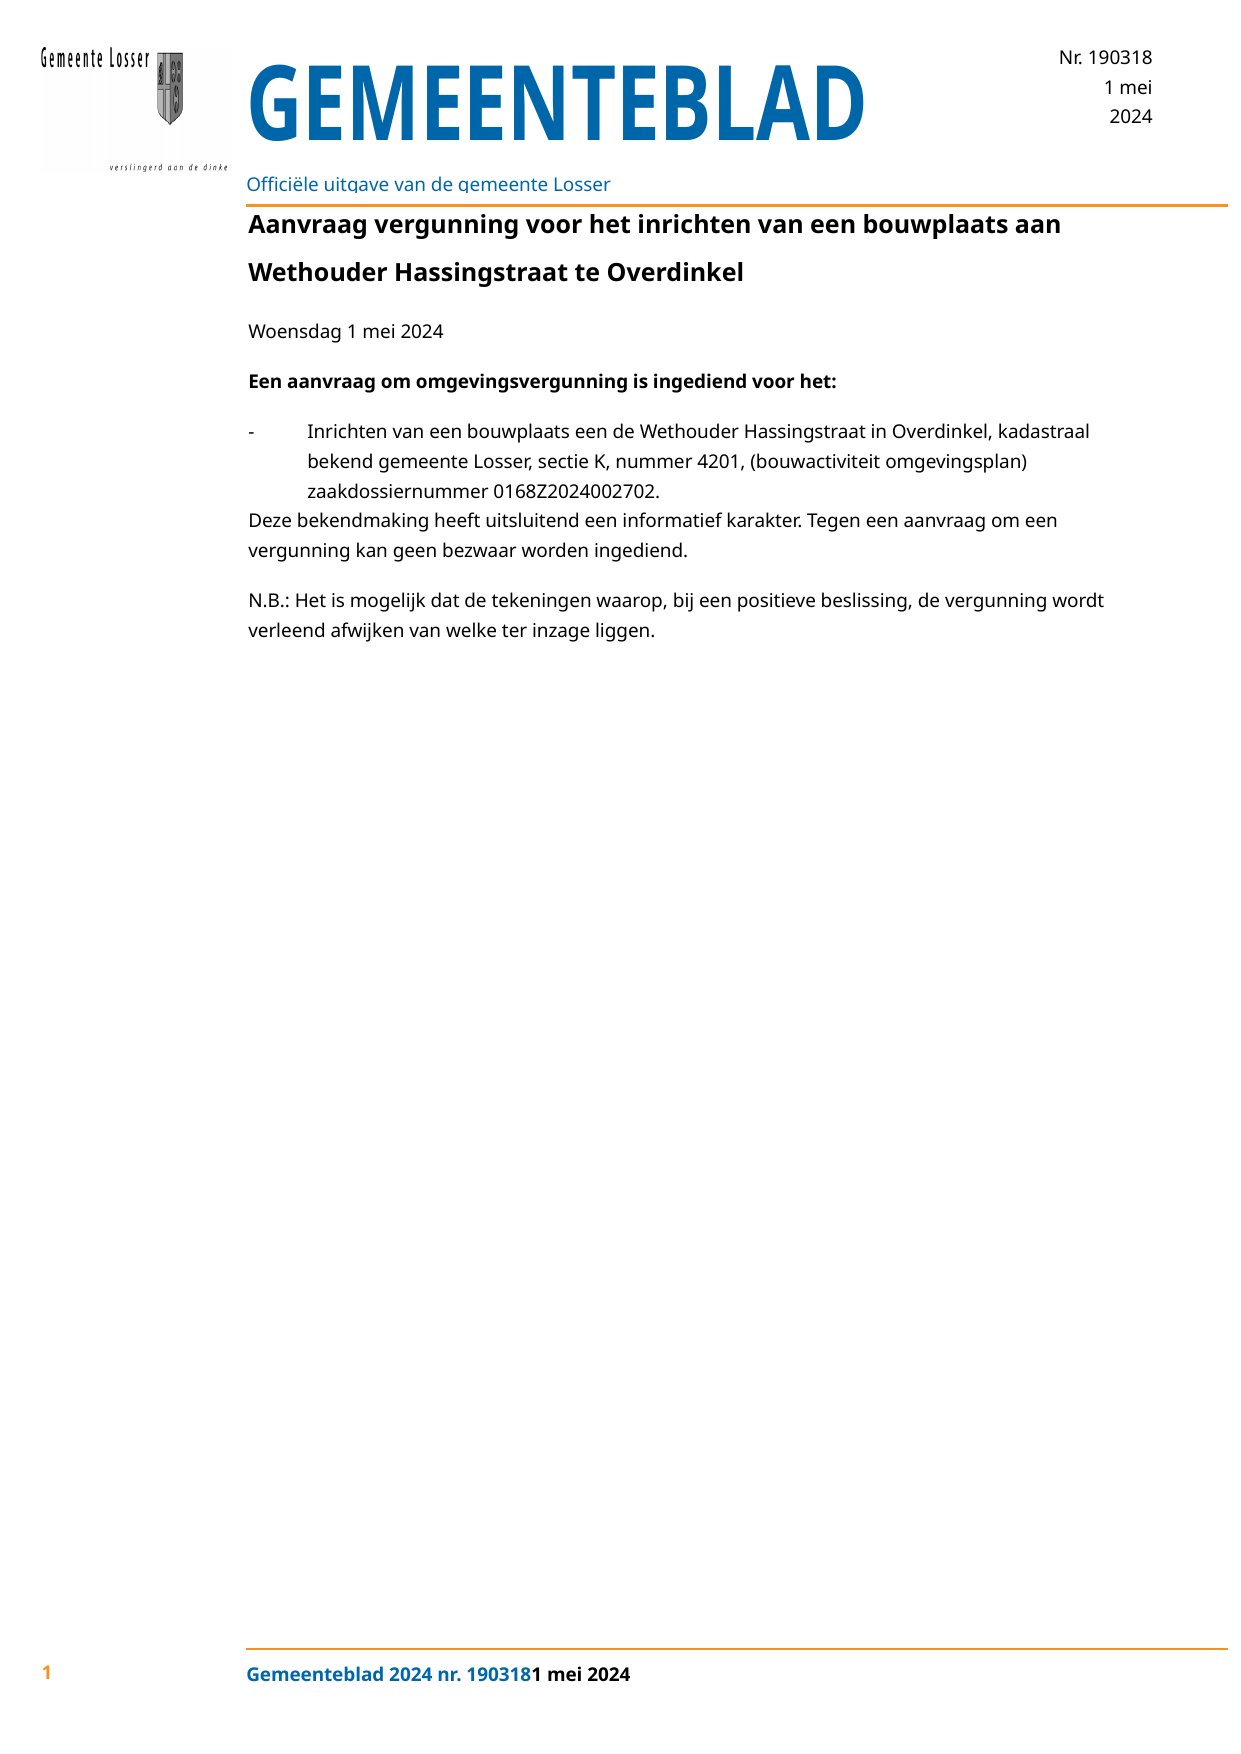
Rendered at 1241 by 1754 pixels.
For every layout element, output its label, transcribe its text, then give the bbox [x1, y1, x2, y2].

picture [41, 47, 231, 172]
text Woensdag 1 mei 2024 [248, 318, 1152, 344]
list Inrichten van een bouwplaats een de Wethouder Hassingstraat in Overdinkel, kadastraal bekend gemeente Losser, sectie K, nummer 4201, (bouwactiviteit omgevingsplan) zaakdossiernummer 0168Z2024002702. [248, 419, 1152, 504]
text Deze bekendmaking heeft uitsluitend een informatief karakter. Tegen een aanvraag om een vergunning kan geen bezwaar worden ingediend. [248, 507, 1152, 563]
text N.B.: Het is mogelijk dat de tekeningen waarop, bij een positieve beslissing, de vergunning wordt verleend afwijken van welke ter inzage liggen. [248, 587, 1152, 643]
text Aanvraag vergunning voor het inrichten van een bouwplaats aan Wethouder Hassingstraat te Overdinkel [248, 207, 1152, 288]
text Een aanvraag om omgevingsvergunning is ingediend voor het: [248, 368, 1152, 394]
